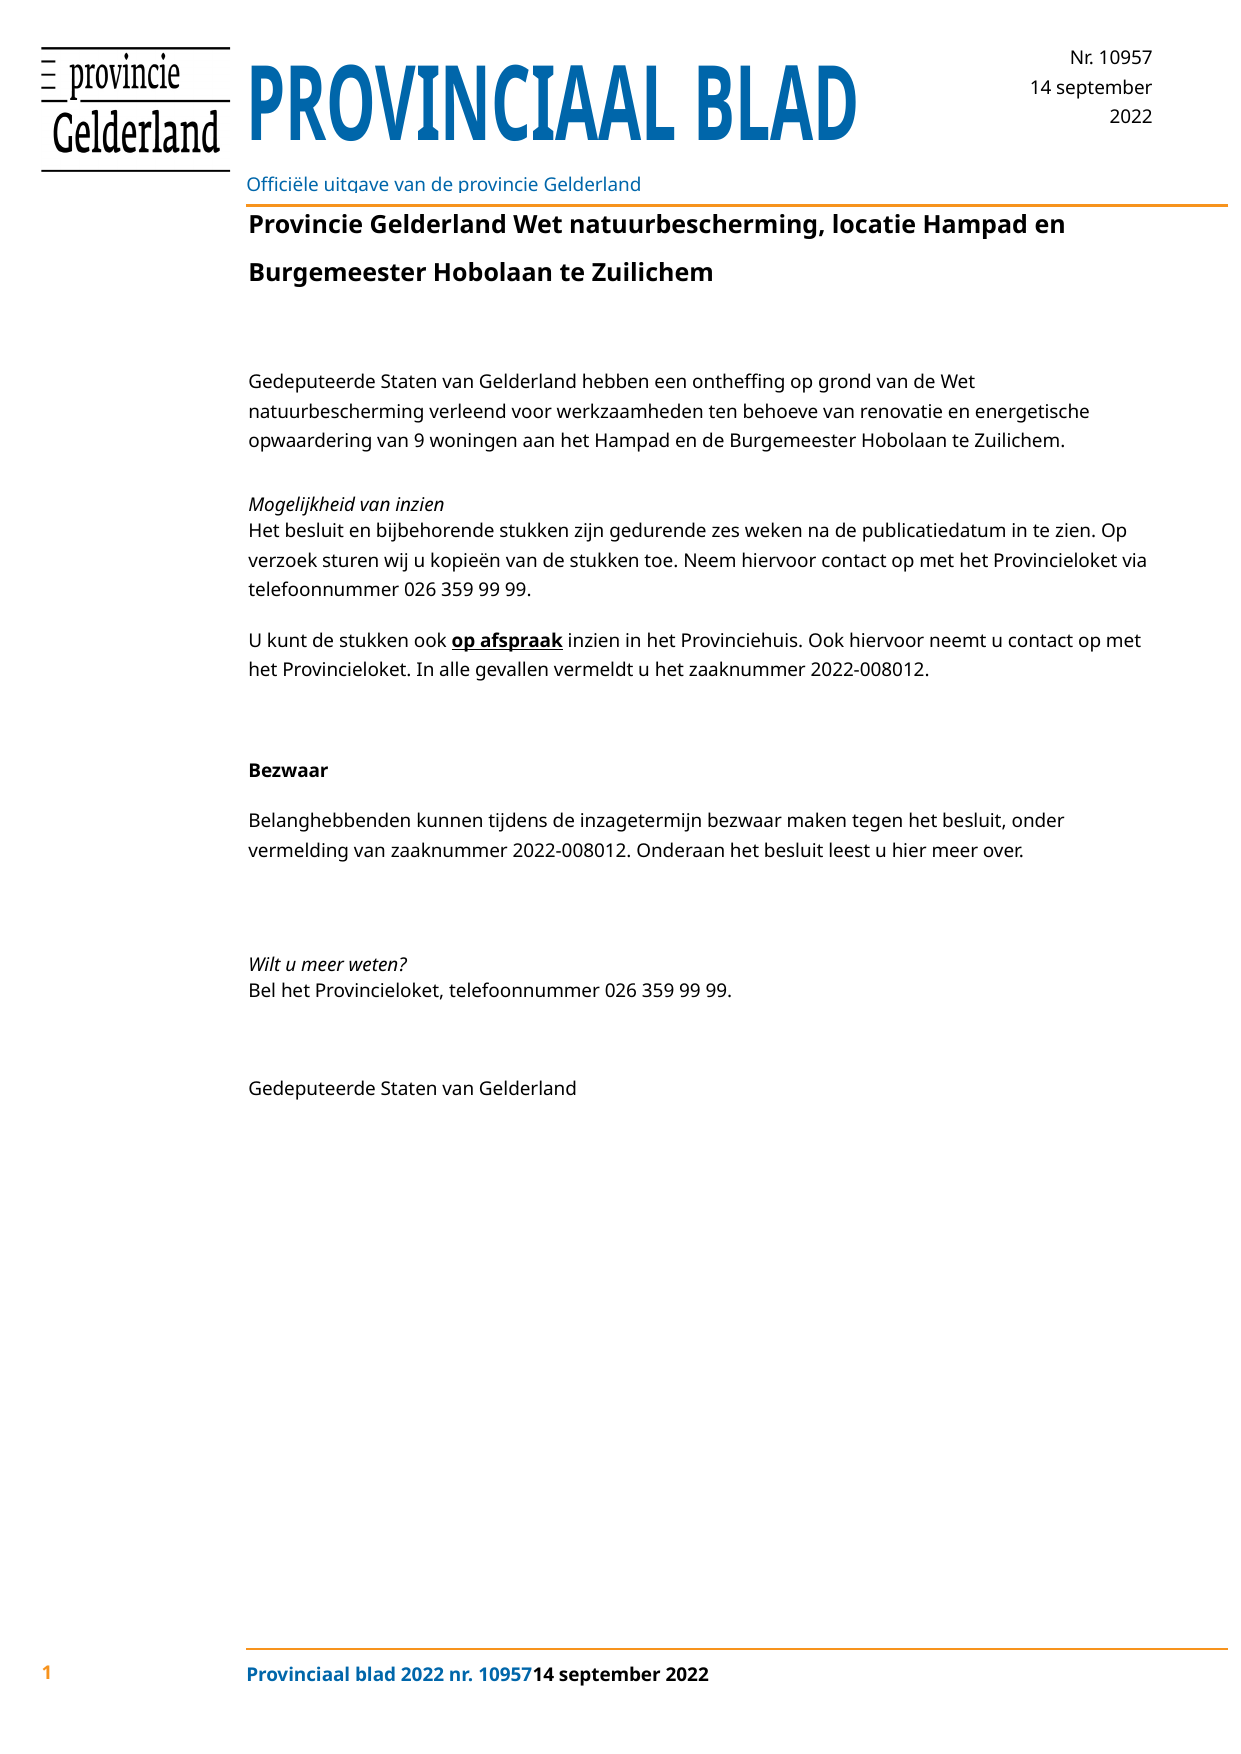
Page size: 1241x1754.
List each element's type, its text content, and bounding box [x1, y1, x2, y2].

text U kunt de stukken ook op afspraak inzien in het Provinciehuis. Ook hiervoor neemt u contact op met het Provincieloket. In alle gevallen vermeldt u het zaaknummer 2022-008012. [248, 627, 1152, 682]
text Bezwaar [248, 757, 1152, 783]
text Gedeputeerde Staten van Gelderland hebben een ontheffing op grond van de Wet natuurbescherming verleend voor werkzaamheden ten behoeve van renovatie en energetische opwaardering van 9 woningen aan het Hampad en de Burgemeester Hobolaan te Zuilichem. [248, 368, 1152, 453]
text Mogelijkheid van inzien [248, 491, 1152, 517]
text Bel het Provincieloket, telefoonnummer 026 359 99 99. [248, 977, 1152, 1003]
text Het besluit en bijbehorende stukken zijn gedurende zes weken na de publicatiedatum in te zien. Op verzoek sturen wij u kopieën van de stukken toe. Neem hiervoor contact op met het Provincieloket via telefoonnummer 026 359 99 99. [248, 517, 1152, 602]
text Gedeputeerde Staten van Gelderland [248, 1076, 1152, 1101]
text Wilt u meer weten? [248, 952, 1152, 977]
picture [41, 47, 231, 172]
text Provincie Gelderland Wet natuurbescherming, locatie Hampad en Burgemeester Hobolaan te Zuilichem [248, 207, 1152, 288]
text Belanghebbenden kunnen tijdens de inzagetermijn bezwaar maken tegen het besluit, onder vermelding van zaaknummer 2022-008012. Onderaan het besluit leest u hier meer over. [248, 808, 1152, 863]
